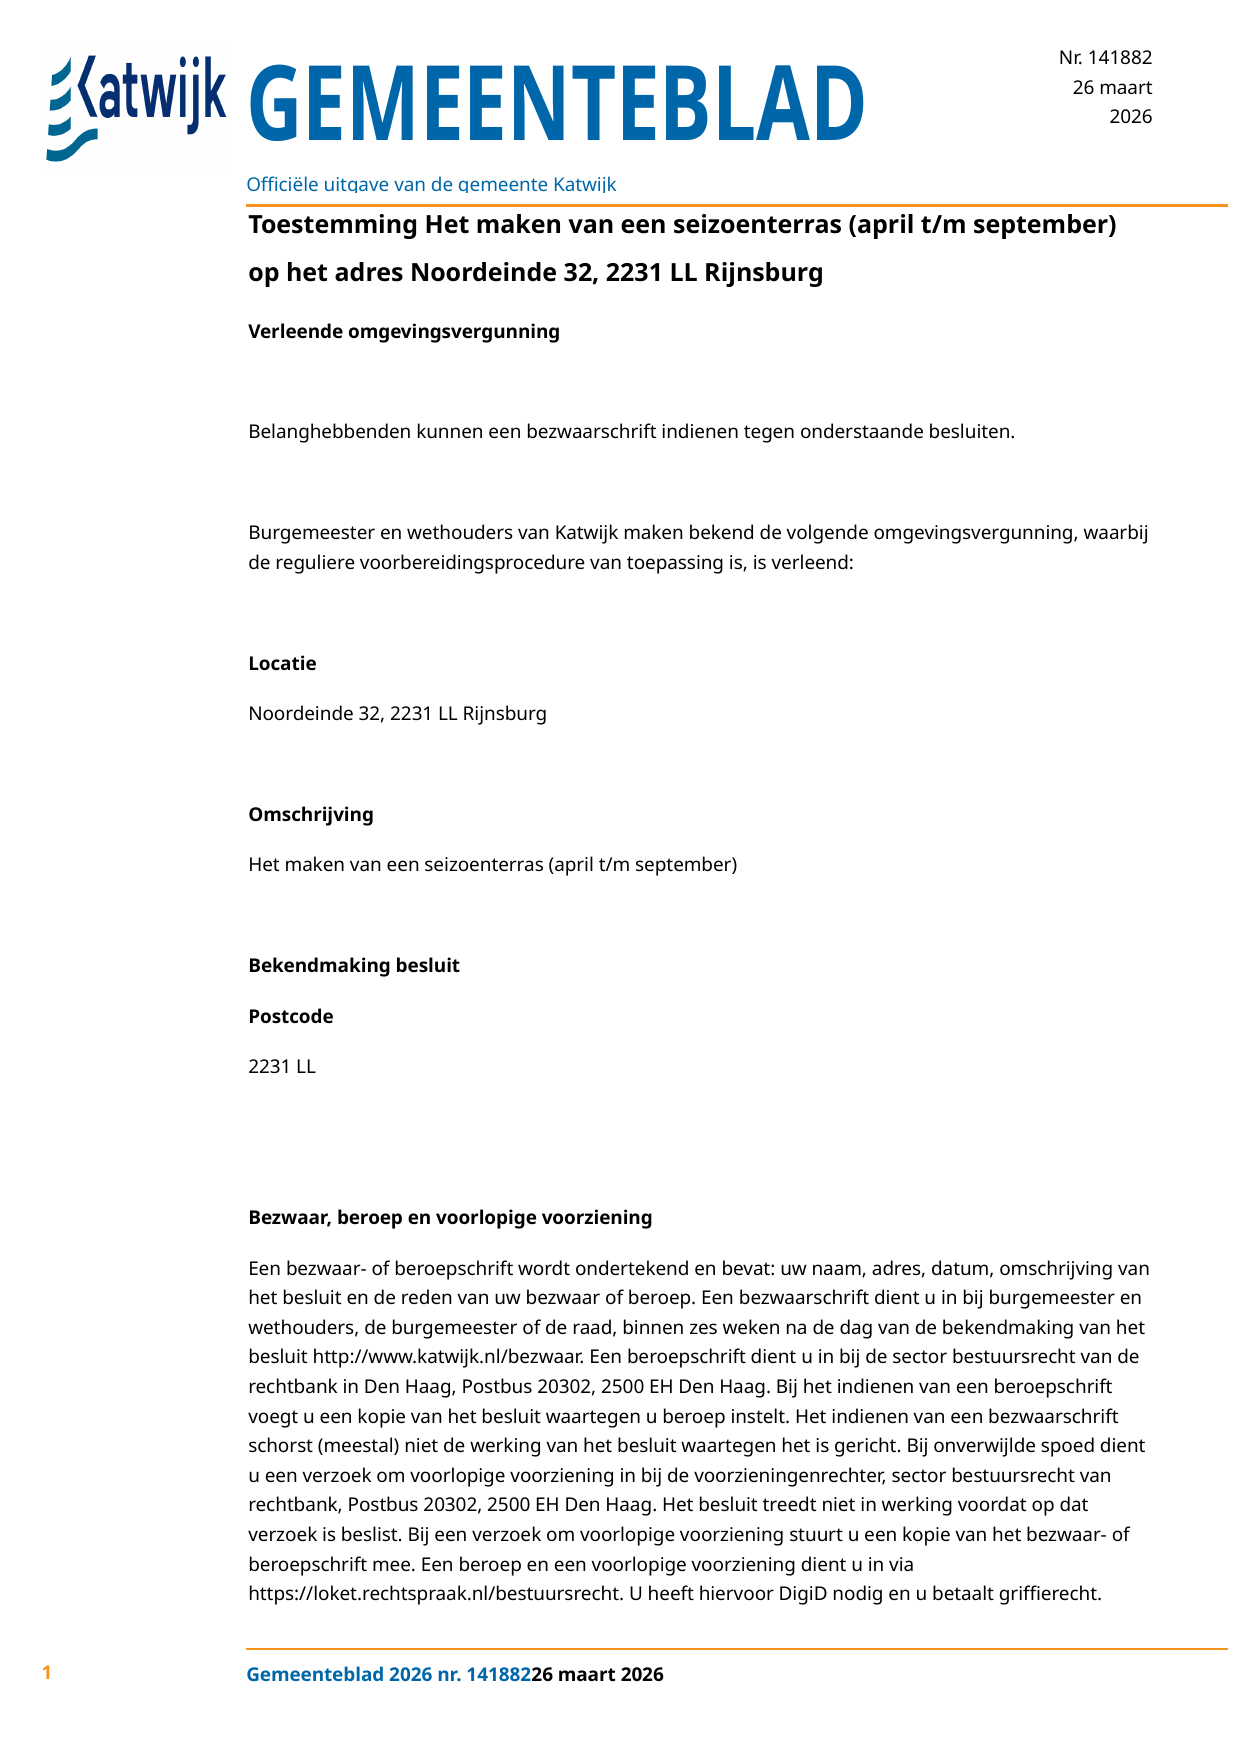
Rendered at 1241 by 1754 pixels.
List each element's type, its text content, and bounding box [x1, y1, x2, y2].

text Een bezwaar- of beroepschrift wordt ondertekend en bevat: uw naam, adres, datum, omschrijving van het besluit en de reden van uw bezwaar of beroep. Een bezwaarschrift dient u in bij burgemeester en wethouders, de burgemeester of de raad, binnen zes weken na de dag van de bekendmaking van het besluit http://www.katwijk.nl/bezwaar. Een beroepschrift dient u in bij de sector bestuursrecht van de rechtbank in Den Haag, Postbus 20302, 2500 EH Den Haag. Bij het indienen van een beroepschrift voegt u een kopie van het besluit waartegen u beroep instelt. Het indienen van een bezwaarschrift schorst (meestal) niet de werking van het besluit waartegen het is gericht. Bij onverwijlde spoed dient u een verzoek om voorlopige voorziening in bij de voorzieningenrechter, sector bestuursrecht van rechtbank, Postbus 20302, 2500 EH Den Haag. Het besluit treedt niet in werking voordat op dat verzoek is beslist. Bij een verzoek om voorlopige voorziening stuurt u een kopie van het bezwaar- of beroepschrift mee. Een beroep en een voorlopige voorziening dient u in via https://loket.rechtspraak.nl/bestuursrecht. U heeft hiervoor DigiD nodig en u betaalt griffierecht. [248, 1255, 1152, 1606]
text Belanghebbenden kunnen een bezwaarschrift indienen tegen onderstaande besluiten. [248, 419, 1152, 444]
text 2231 LL [248, 1053, 1152, 1079]
text Postcode [248, 1003, 1152, 1029]
text Verleende omgevingsvergunning [248, 318, 1152, 344]
picture [41, 47, 231, 172]
text Omschrijving [248, 801, 1152, 827]
text Toestemming Het maken van een seizoenterras (april t/m september) op het adres Noordeinde 32, 2231 LL Rijnsburg [248, 207, 1152, 288]
text Het maken van een seizoenterras (april t/m september) [248, 852, 1152, 877]
text Locatie [248, 650, 1152, 676]
text Bekendmaking besluit [248, 952, 1152, 978]
text Noordeinde 32, 2231 LL Rijnsburg [248, 700, 1152, 726]
text Bezwaar, beroep en voorlopige voorziening [248, 1204, 1152, 1230]
text Burgemeester en wethouders van Katwijk maken bekend de volgende omgevingsvergunning, waarbij de reguliere voorbereidingsprocedure van toepassing is, is verleend: [248, 519, 1152, 575]
